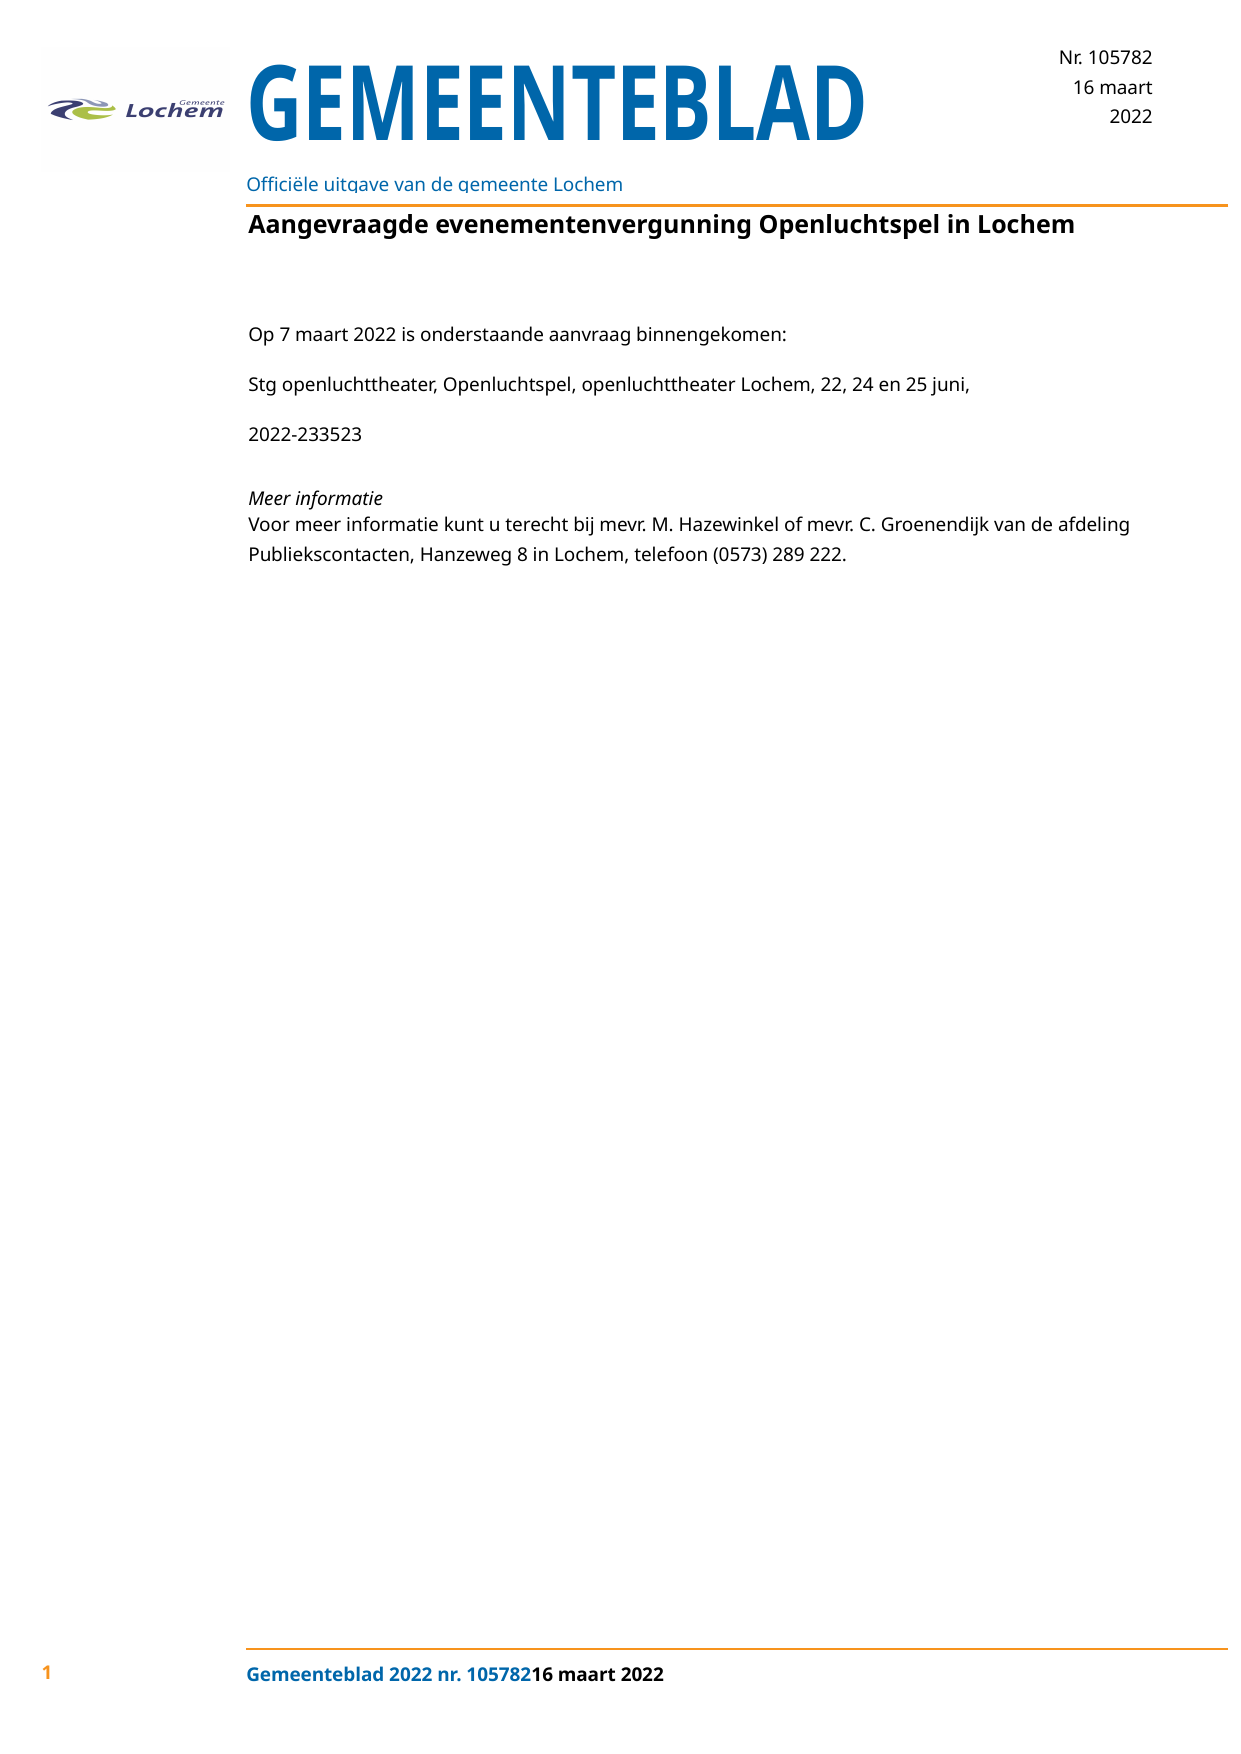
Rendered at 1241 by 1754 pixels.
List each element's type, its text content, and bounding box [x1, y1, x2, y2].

text 2022-233523 [248, 422, 1152, 447]
text Voor meer informatie kunt u terecht bij mevr. M. Hazewinkel of mevr. C. Groenendijk van de afdeling Publiekscontacten, Hanzeweg 8 in Lochem, telefoon (0573) 289 222. [248, 511, 1152, 567]
text Op 7 maart 2022 is onderstaande aanvraag binnengekomen: [248, 321, 1152, 346]
text Meer informatie [248, 486, 1152, 511]
text Aangevraagde evenementenvergunning Openluchtspel in Lochem [248, 207, 1152, 241]
text Stg openluchttheater, Openluchtspel, openluchttheater Lochem, 22, 24 en 25 juni, [248, 371, 1152, 397]
picture [41, 47, 231, 172]
